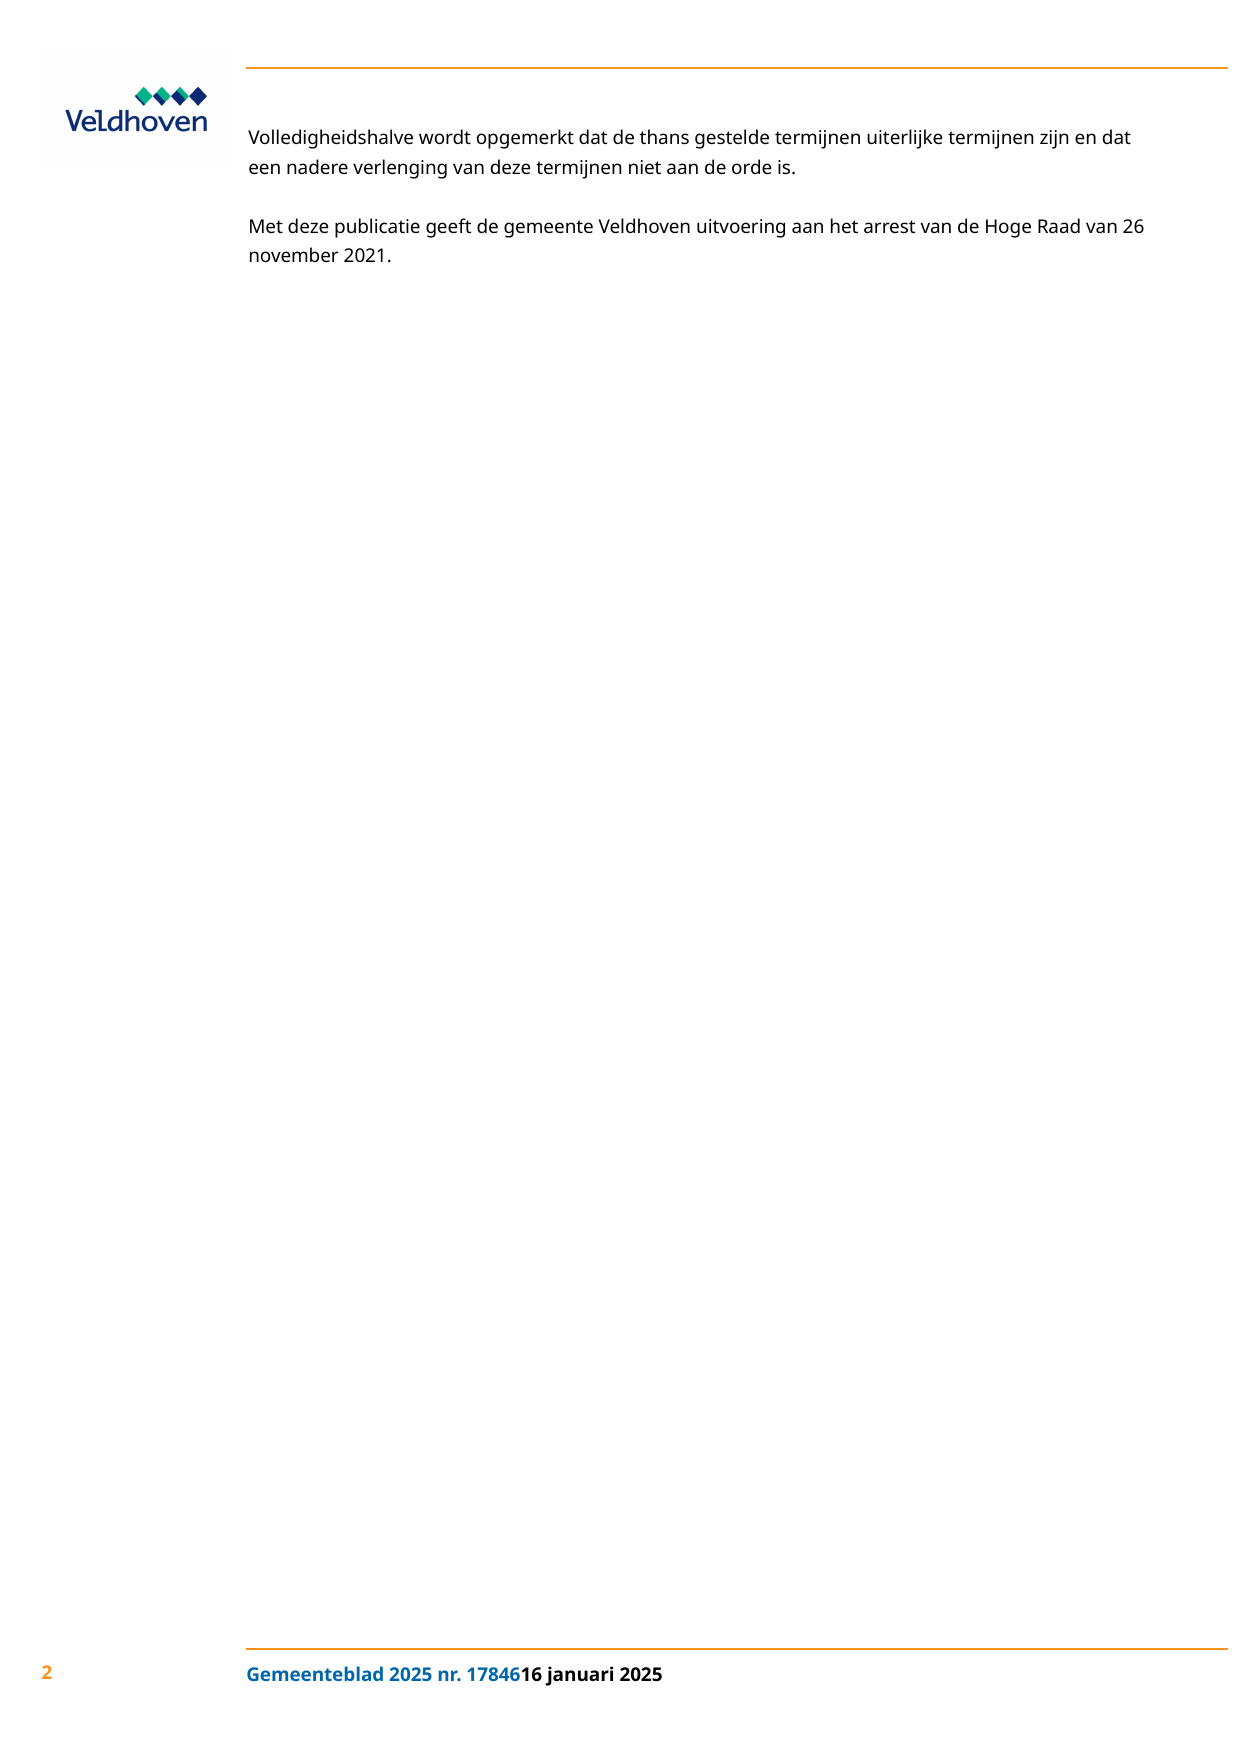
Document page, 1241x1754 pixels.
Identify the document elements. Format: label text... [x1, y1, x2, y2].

text Met deze publicatie geeft de gemeente Veldhoven uitvoering aan het arrest van de Hoge Raad van 26 november 2021. [248, 213, 1152, 268]
text Volledigheidshalve wordt opgemerkt dat de thans gestelde termijnen uiterlijke termijnen zijn en dat een nadere verlenging van deze termijnen niet aan de orde is. [248, 124, 1152, 180]
picture [41, 47, 231, 172]
